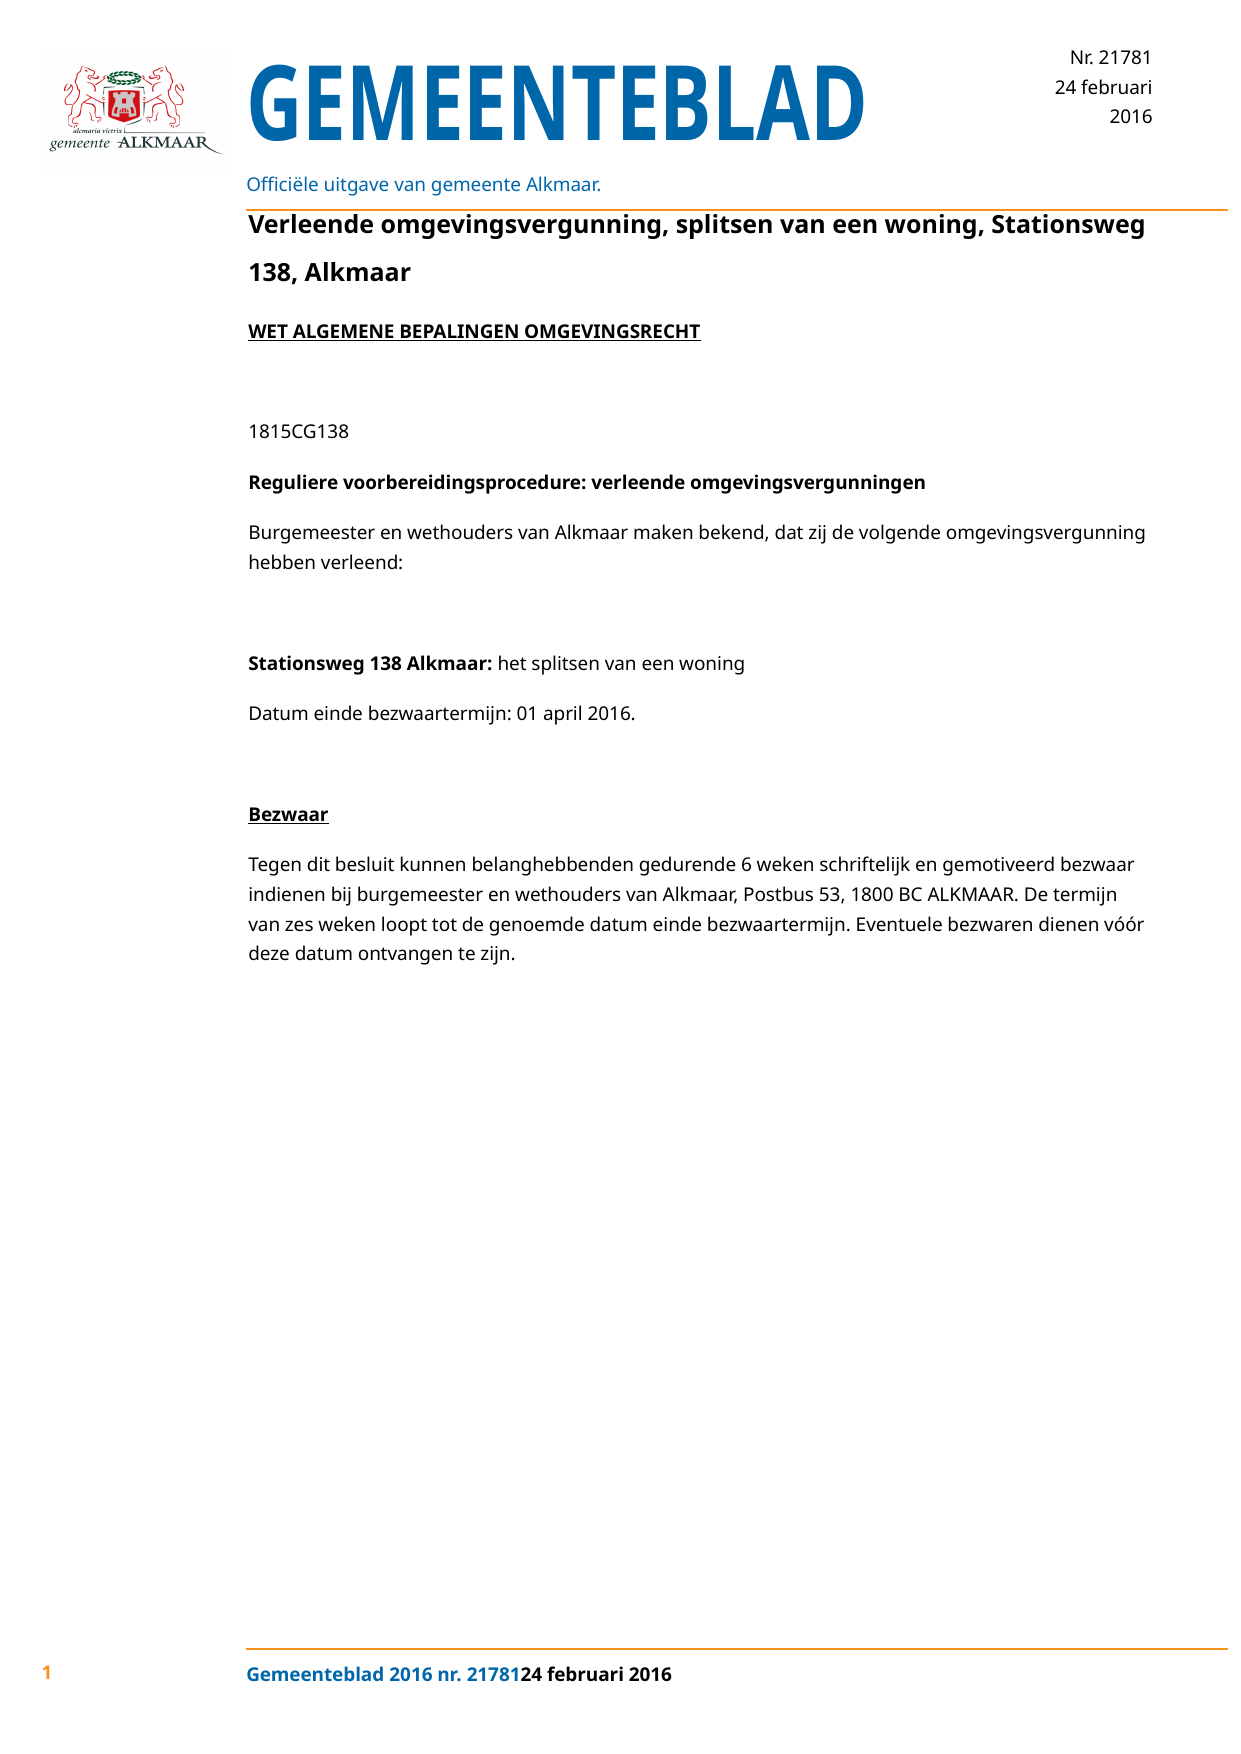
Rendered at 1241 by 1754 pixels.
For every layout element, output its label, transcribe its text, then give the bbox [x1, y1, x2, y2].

text Reguliere voorbereidingsprocedure: verleende omgevingsvergunningen [248, 469, 1152, 495]
text Tegen dit besluit kunnen belanghebbenden gedurende 6 weken schriftelijk en gemotiveerd bezwaar indienen bij burgemeester en wethouders van Alkmaar, Postbus 53, 1800 BC ALKMAAR. De termijn van zes weken loopt tot de genoemde datum einde bezwaartermijn. Eventuele bezwaren dienen vóór deze datum ontvangen te zijn. [248, 852, 1152, 966]
text Datum einde bezwaartermijn: 01 april 2016. [248, 700, 1152, 726]
text Bezwaar [248, 801, 1152, 827]
text Verleende omgevingsvergunning, splitsen van een woning, Stationsweg 138, Alkmaar [248, 211, 1152, 288]
text Burgemeester en wethouders van Alkmaar maken bekend, dat zij de volgende omgevingsvergunning hebben verleend: [248, 519, 1152, 575]
text 1815CG138 [248, 419, 1152, 444]
text Stationsweg 138 Alkmaar: het splitsen van een woning [248, 650, 1152, 676]
text WET ALGEMENE BEPALINGEN OMGEVINGSRECHT [248, 318, 1152, 344]
picture [41, 47, 231, 172]
